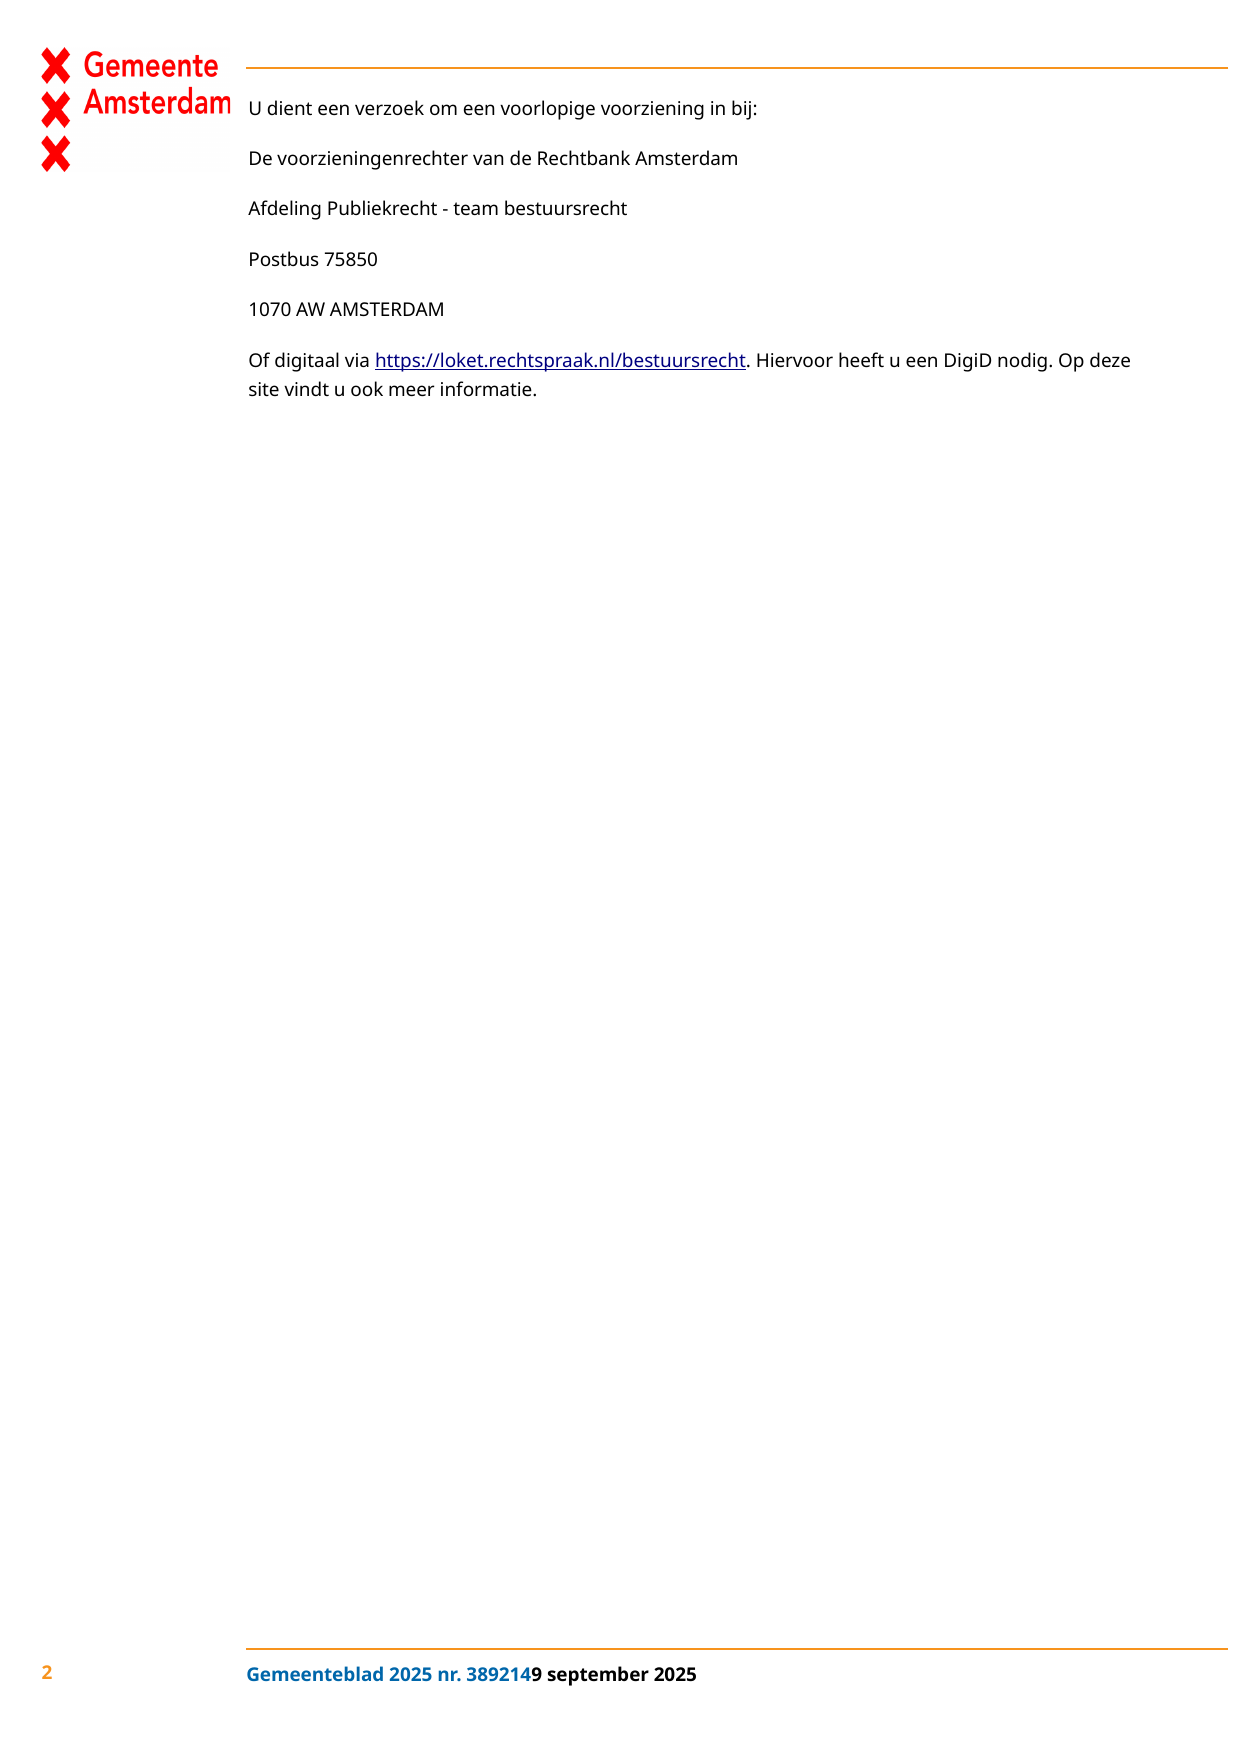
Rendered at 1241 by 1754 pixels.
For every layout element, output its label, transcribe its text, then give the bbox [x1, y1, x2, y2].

text Of digitaal via https://loket.rechtspraak.nl/bestuursrecht. Hiervoor heeft u een DigiD nodig. Op deze site vindt u ook meer informatie. [248, 347, 1152, 402]
text Afdeling Publiekrecht - team bestuursrecht [248, 196, 1152, 221]
text Postbus 75850 [248, 246, 1152, 272]
text U dient een verzoek om een voorlopige voorziening in bij: [248, 95, 1152, 121]
text 1070 AW AMSTERDAM [248, 296, 1152, 322]
picture [41, 47, 231, 172]
text De voorzieningenrechter van de Rechtbank Amsterdam [248, 145, 1152, 171]
